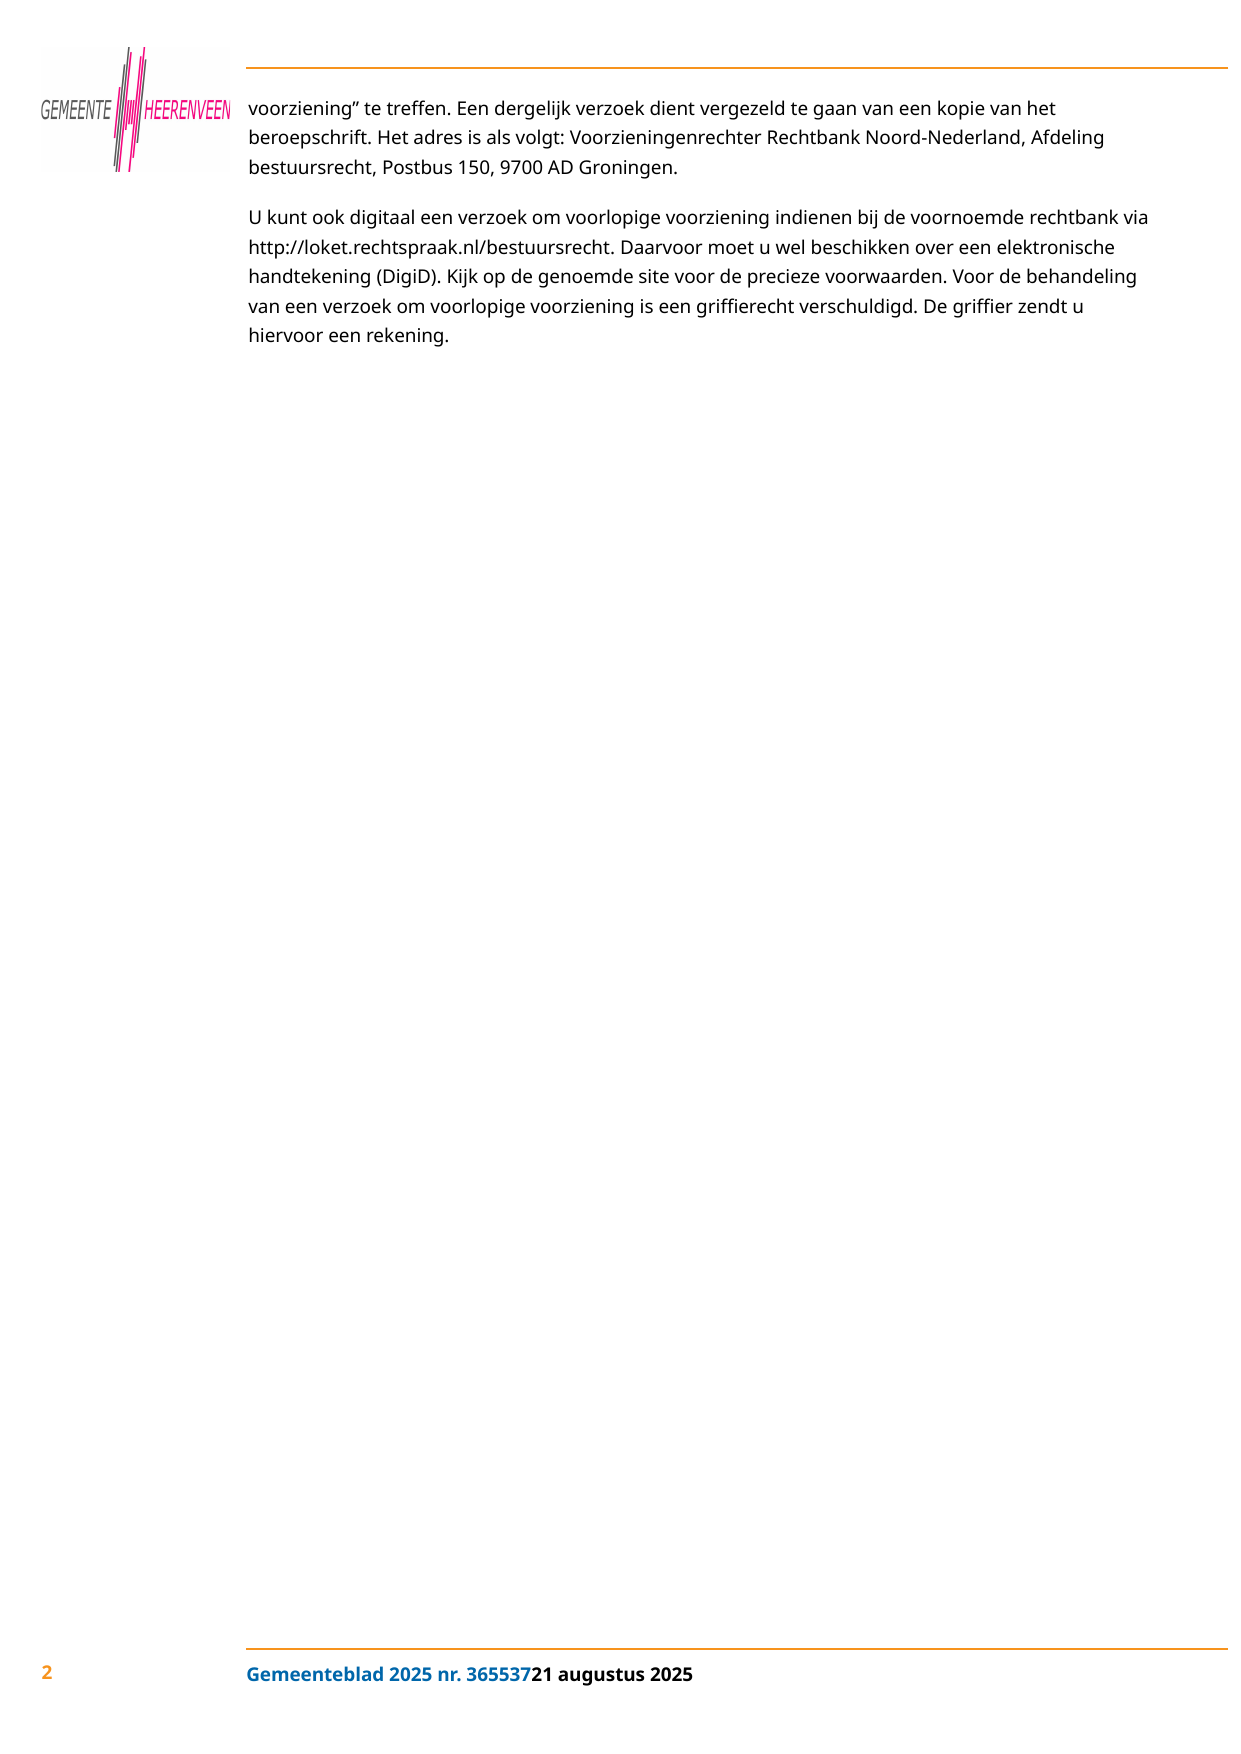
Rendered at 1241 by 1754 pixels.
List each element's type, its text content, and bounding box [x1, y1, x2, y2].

picture [41, 47, 231, 172]
text voorziening” te treffen. Een dergelijk verzoek dient vergezeld te gaan van een kopie van het beroepschrift. Het adres is als volgt: Voorzieningenrechter Rechtbank Noord-Nederland, Afdeling bestuursrecht, Postbus 150, 9700 AD Groningen. [248, 95, 1152, 180]
text U kunt ook digitaal een verzoek om voorlopige voorziening indienen bij de voornoemde rechtbank via http://loket.rechtspraak.nl/bestuursrecht. Daarvoor moet u wel beschikken over een elektronische handtekening (DigiD). Kijk op de genoemde site voor de precieze voorwaarden. Voor de behandeling van een verzoek om voorlopige voorziening is een griffierecht verschuldigd. De griffier zendt u hiervoor een rekening. [248, 204, 1152, 348]
